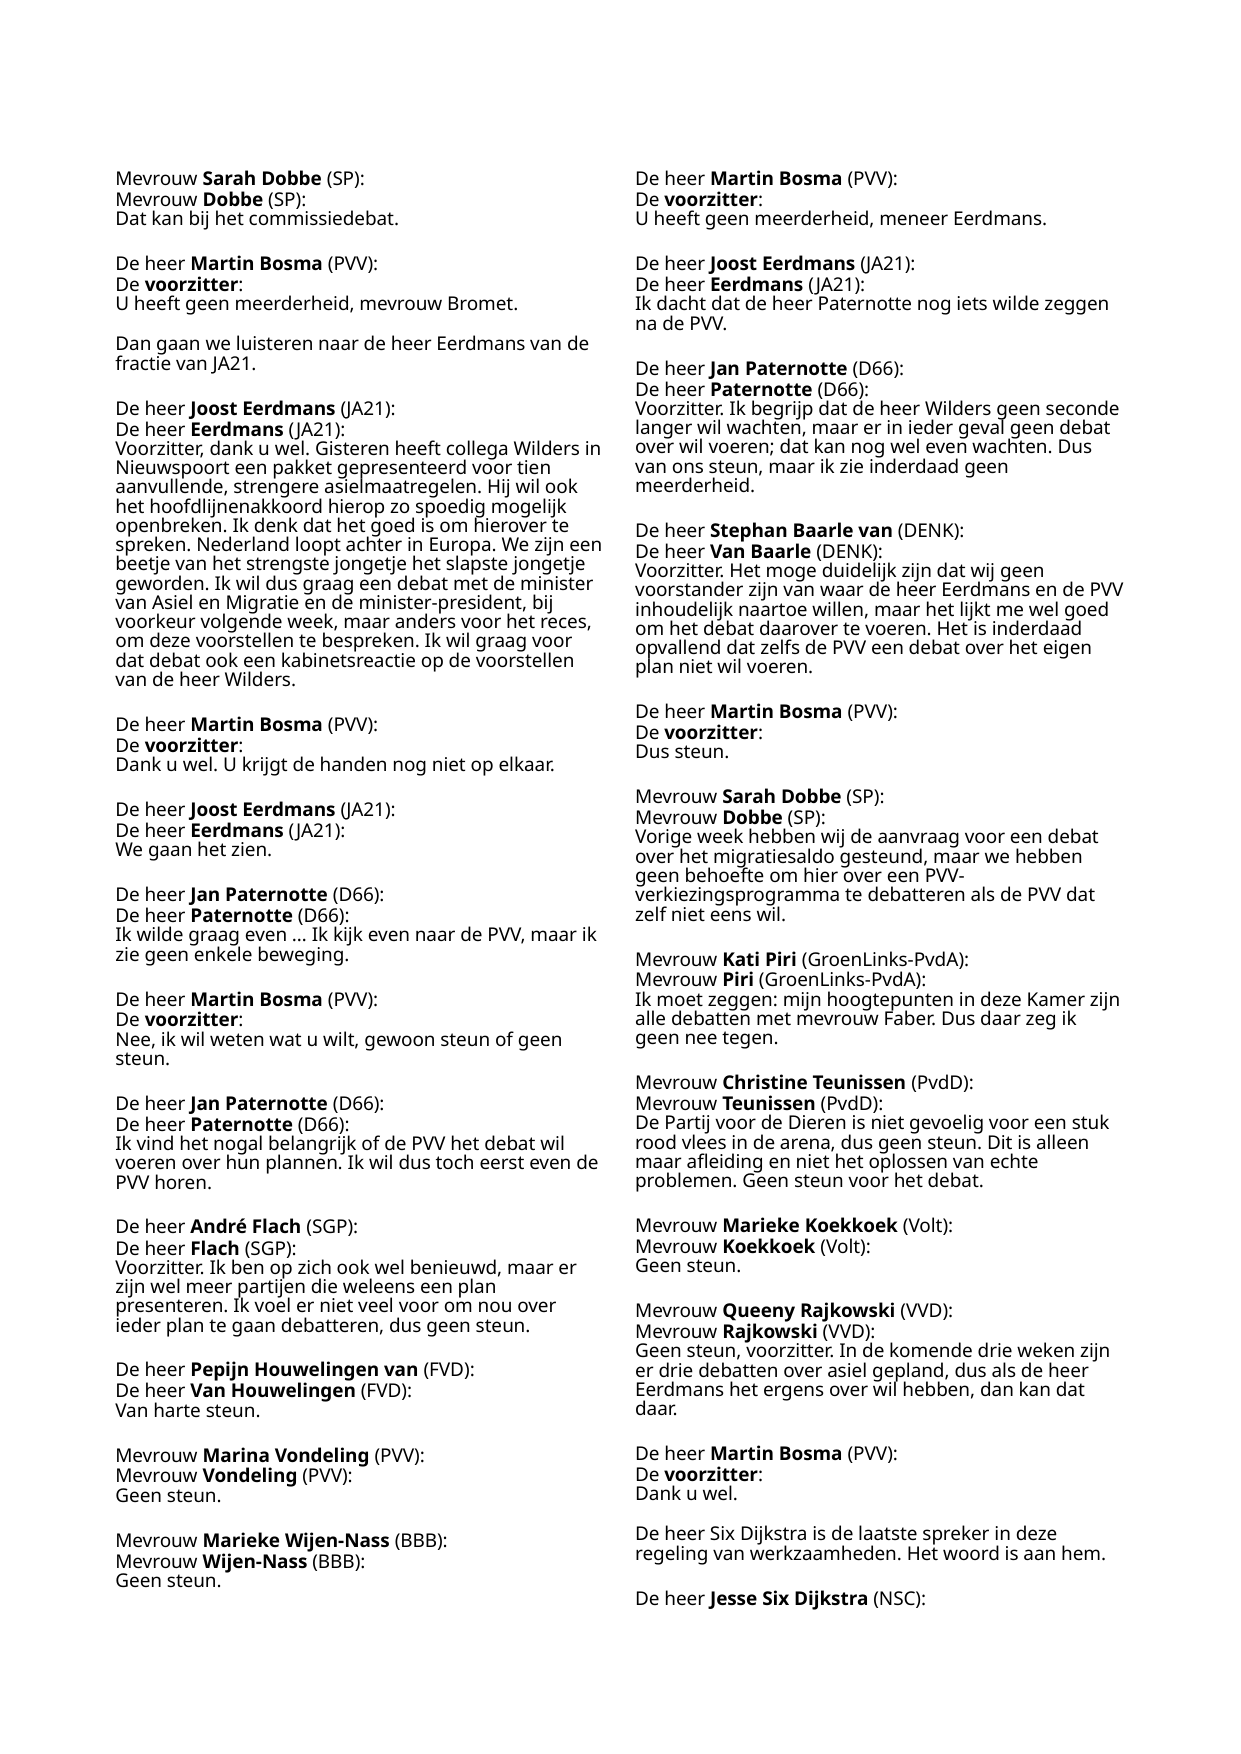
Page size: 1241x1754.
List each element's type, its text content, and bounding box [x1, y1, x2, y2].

text De heer Joost Eerdmans (JA21): [115, 796, 605, 822]
text Mevrouw Marieke Koekkoek (Volt): [635, 1212, 1125, 1238]
text We gaan het zien. [115, 841, 605, 861]
text Geen steun. [115, 1572, 605, 1591]
text Dank u wel. U krijgt de handen nog niet op elkaar. [115, 756, 605, 775]
text Dat kan bij het commissiedebat. [115, 210, 605, 229]
text Mevrouw Rajkowski (VVD): [635, 1323, 1125, 1342]
text Mevrouw Wijen-Nass (BBB): [115, 1553, 605, 1572]
text De heer Martin Bosma (PVV): [115, 986, 605, 1011]
text Mevrouw Koekkoek (Volt): [635, 1238, 1125, 1257]
text Mevrouw Dobbe (SP): [635, 809, 1125, 828]
text De Partij voor de Dieren is niet gevoelig voor een stuk rood vlees in de arena, dus geen steun. Dit is alleen maar afleiding en niet het oplossen van echte problemen. Geen steun voor het debat. [635, 1114, 1125, 1191]
text Dus steun. [635, 743, 1125, 763]
text De heer Joost Eerdmans (JA21): [115, 395, 605, 421]
text Ik wilde graag even … Ik kijk even naar de PVV, maar ik zie geen enkele beweging. [115, 926, 605, 965]
text De heer Flach (SGP): [115, 1239, 605, 1259]
text De heer Eerdmans (JA21): [635, 276, 1125, 295]
text De voorzitter: [635, 191, 1125, 210]
text Voorzitter. Ik ben op zich ook wel benieuwd, maar er zijn wel meer partijen die weleens een plan presenteren. Ik voel er niet veel voor om nou over ieder plan te gaan debatteren, dus geen steun. [115, 1259, 605, 1336]
text De voorzitter: [115, 1011, 605, 1031]
text U heeft geen meerderheid, meneer Eerdmans. [635, 210, 1125, 229]
text De voorzitter: [635, 1466, 1125, 1485]
text De heer Stephan Baarle van (DENK): [635, 517, 1125, 543]
text Van harte steun. [115, 1402, 605, 1421]
text De heer Martin Bosma (PVV): [635, 698, 1125, 724]
text Nee, ik wil weten wat u wilt, gewoon steun of geen steun. [115, 1031, 605, 1069]
text Ik dacht dat de heer Paternotte nog iets wilde zeggen na de PVV. [635, 295, 1125, 334]
text De voorzitter: [635, 724, 1125, 743]
text De heer Jan Paternotte (D66): [635, 355, 1125, 381]
text Mevrouw Dobbe (SP): [115, 191, 605, 210]
text Voorzitter. Ik begrijp dat de heer Wilders geen seconde langer wil wachten, maar er in ieder geval geen debat over wil voeren; dat kan nog wel even wachten. Dus van ons steun, maar ik zie inderdaad geen meerderheid. [635, 400, 1125, 496]
text De heer Six Dijkstra is de laatste spreker in deze regeling van werkzaamheden. Het woord is aan hem. [635, 1525, 1125, 1564]
text Mevrouw Sarah Dobbe (SP): [115, 165, 605, 191]
text Mevrouw Vondeling (PVV): [115, 1467, 605, 1487]
text Geen steun. [115, 1487, 605, 1506]
text De heer Jan Paternotte (D66): [115, 1090, 605, 1116]
text Voorzitter, dank u wel. Gisteren heeft collega Wilders in Nieuwspoort een pakket gepresenteerd voor tien aanvullende, strengere asielmaatregelen. Hij wil ook het hoofdlijnenakkoord hierop zo spoedig mogelijk openbreken. Ik denk dat het goed is om hierover te spreken. Nederland loopt achter in Europa. We zijn een beetje van het strengste jongetje het slapste jongetje geworden. Ik wil dus graag een debat met de minister van Asiel en Migratie en de minister-president, bij voorkeur volgende week, maar anders voor het reces, om deze voorstellen te bespreken. Ik wil graag voor dat debat ook een kabinetsreactie op de voorstellen van de heer Wilders. [115, 440, 605, 690]
text Mevrouw Kati Piri (GroenLinks-PvdA): [635, 946, 1125, 971]
text De heer Jan Paternotte (D66): [115, 881, 605, 907]
text Ik vind het nogal belangrijk of de PVV het debat wil voeren over hun plannen. Ik wil dus toch eerst even de PVV horen. [115, 1135, 605, 1193]
text De heer Van Baarle (DENK): [635, 543, 1125, 562]
text Vorige week hebben wij de aanvraag voor een debat over het migratiesaldo gesteund, maar we hebben geen behoefte om hier over een PVV-verkiezingsprogramma te debatteren als de PVV dat zelf niet eens wil. [635, 828, 1125, 925]
text U heeft geen meerderheid, mevrouw Bromet. [115, 295, 605, 315]
text De heer André Flach (SGP): [115, 1214, 605, 1239]
text Geen steun, voorzitter. In de komende drie weken zijn er drie debatten over asiel gepland, dus als de heer Eerdmans het ergens over wil hebben, dan kan dat daar. [635, 1342, 1125, 1419]
text De heer Paternotte (D66): [115, 907, 605, 926]
text Geen steun. [635, 1257, 1125, 1277]
text De heer Paternotte (D66): [115, 1116, 605, 1135]
text Mevrouw Sarah Dobbe (SP): [635, 783, 1125, 809]
text De voorzitter: [115, 737, 605, 756]
text De heer Joost Eerdmans (JA21): [635, 250, 1125, 276]
text De heer Martin Bosma (PVV): [635, 1440, 1125, 1466]
text De heer Paternotte (D66): [635, 381, 1125, 400]
text Mevrouw Queeny Rajkowski (VVD): [635, 1297, 1125, 1323]
text De heer Martin Bosma (PVV): [115, 250, 605, 276]
text De heer Eerdmans (JA21): [115, 421, 605, 440]
text Voorzitter. Het moge duidelijk zijn dat wij geen voorstander zijn van waar de heer Eerdmans en de PVV inhoudelijk naartoe willen, maar het lijkt me wel goed om het debat daarover te voeren. Het is inderdaad opvallend dat zelfs de PVV een debat over het eigen plan niet wil voeren. [635, 562, 1125, 678]
text De voorzitter: [115, 276, 605, 295]
text Mevrouw Piri (GroenLinks-PvdA): [635, 971, 1125, 991]
text Mevrouw Teunissen (PvdD): [635, 1095, 1125, 1114]
text De heer Martin Bosma (PVV): [115, 711, 605, 737]
text De heer Eerdmans (JA21): [115, 822, 605, 841]
text Mevrouw Marina Vondeling (PVV): [115, 1442, 605, 1467]
text Dank u wel. [635, 1485, 1125, 1504]
text Ik moet zeggen: mijn hoogtepunten in deze Kamer zijn alle debatten met mevrouw Faber. Dus daar zeg ik geen nee tegen. [635, 991, 1125, 1048]
text De heer Jesse Six Dijkstra (NSC): [635, 1585, 1125, 1610]
text De heer Martin Bosma (PVV): [635, 165, 1125, 191]
text Mevrouw Christine Teunissen (PvdD): [635, 1069, 1125, 1095]
text Mevrouw Marieke Wijen-Nass (BBB): [115, 1527, 605, 1553]
text Dan gaan we luisteren naar de heer Eerdmans van de fractie van JA21. [115, 335, 605, 374]
text De heer Van Houwelingen (FVD): [115, 1382, 605, 1402]
text De heer Pepijn Houwelingen van (FVD): [115, 1357, 605, 1382]
